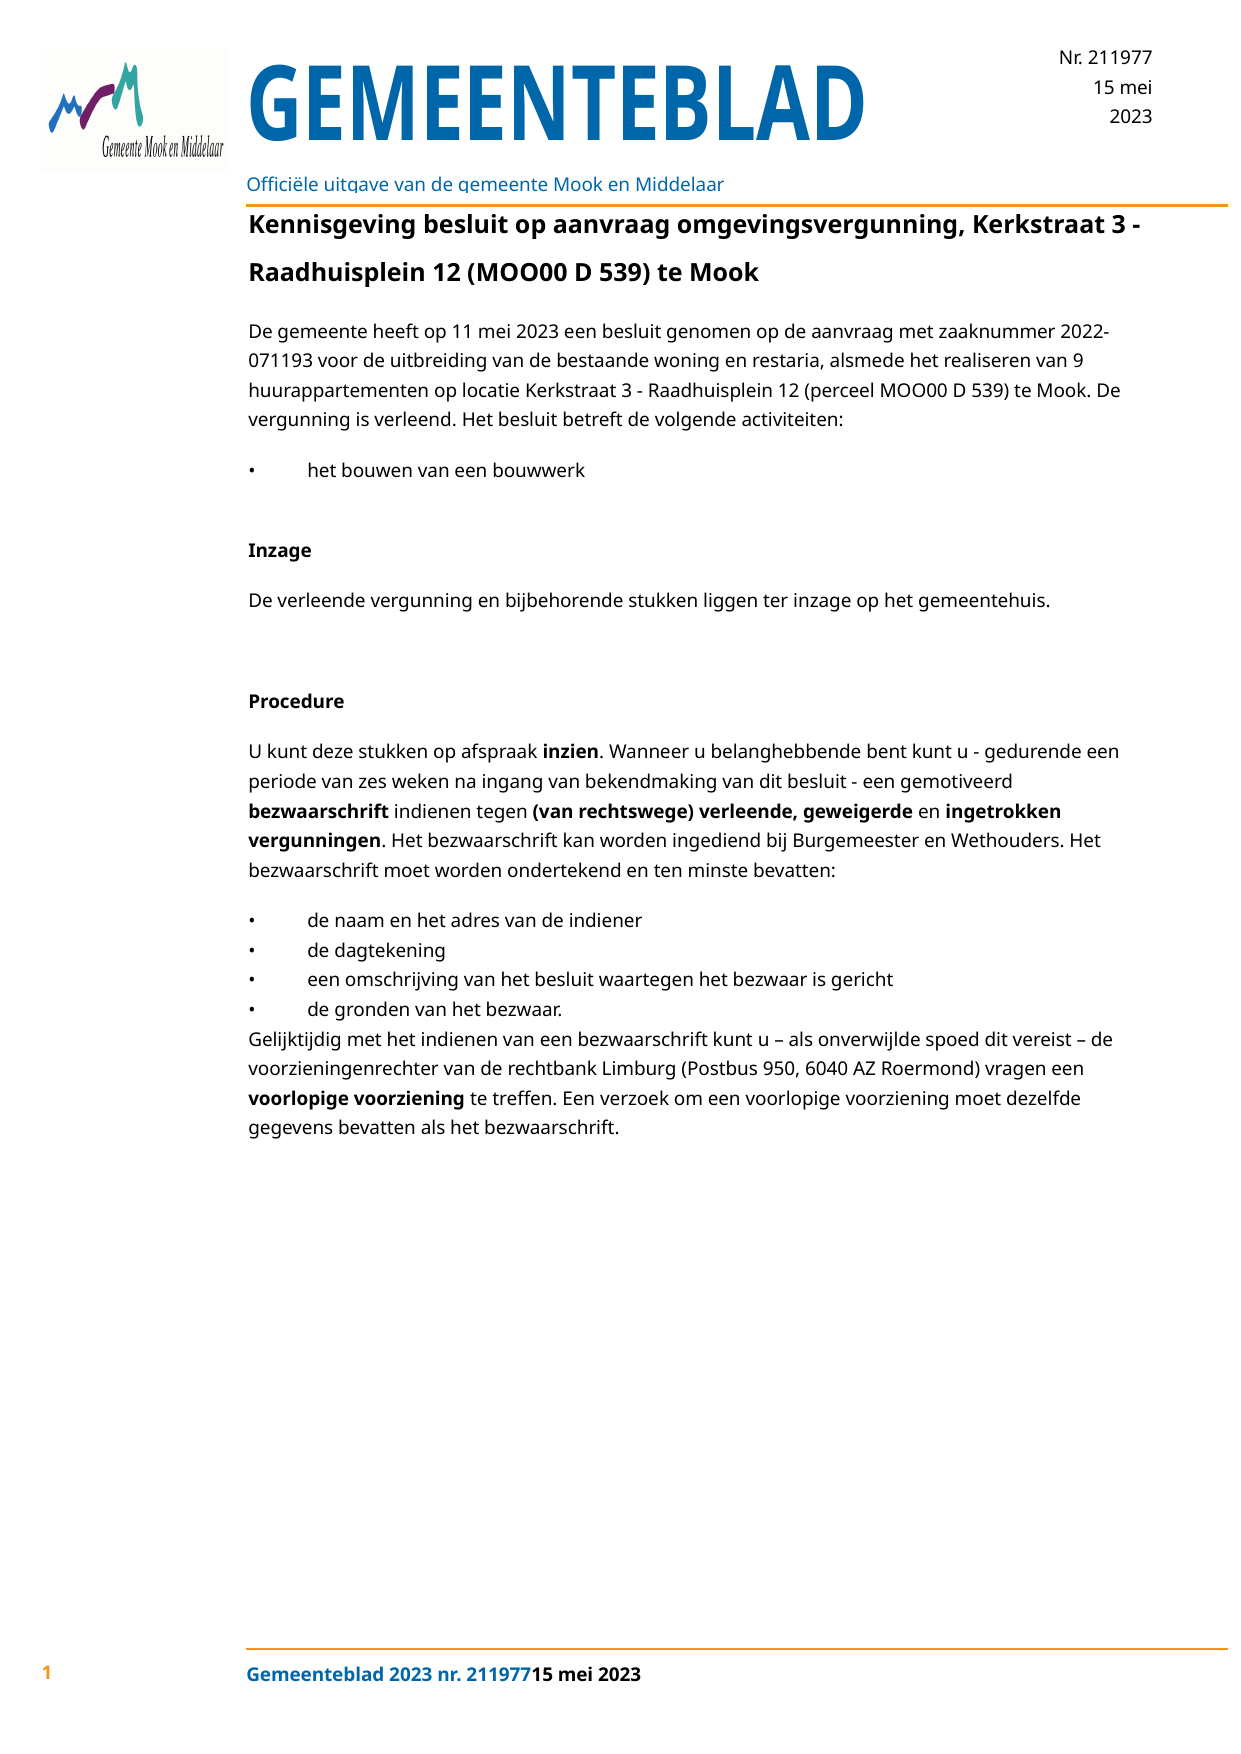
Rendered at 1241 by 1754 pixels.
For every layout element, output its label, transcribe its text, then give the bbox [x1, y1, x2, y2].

text U kunt deze stukken op afspraak inzien. Wanneer u belanghebbende bent kunt u - gedurende een periode van zes weken na ingang van bekendmaking van dit besluit - een gemotiveerd bezwaarschrift indienen tegen (van rechtswege) verleende, geweigerde en ingetrokken vergunningen. Het bezwaarschrift kan worden ingediend bij Burgemeester en Wethouders. Het bezwaarschrift moet worden ondertekend en ten minste bevatten: [248, 739, 1152, 883]
text Gelijktijdig met het indienen van een bezwaarschrift kunt u – als onverwijlde spoed dit vereist – de voorzieningenrechter van de rechtbank Limburg (Postbus 950, 6040 AZ Roermond) vragen een voorlopige voorziening te treffen. Een verzoek om een voorlopige voorziening moet dezelfde gegevens bevatten als het bezwaarschrift. [248, 1026, 1152, 1140]
list een omschrijving van het besluit waartegen het bezwaar is gericht [248, 967, 1152, 992]
picture [41, 47, 231, 172]
list het bouwen van een bouwwerk [248, 457, 1152, 483]
list de dagtekening [248, 937, 1152, 963]
list de naam en het adres van de indiener [248, 907, 1152, 933]
text Kennisgeving besluit op aanvraag omgevingsvergunning, Kerkstraat 3 - Raadhuisplein 12 (MOO00 D 539) te Mook [248, 207, 1152, 288]
text Procedure [248, 688, 1152, 714]
text Inzage [248, 537, 1152, 563]
list de gronden van het bezwaar. [248, 996, 1152, 1022]
text De gemeente heeft op 11 mei 2023 een besluit genomen op de aanvraag met zaaknummer 2022-071193 voor de uitbreiding van de bestaande woning en restaria, alsmede het realiseren van 9 huurappartementen op locatie Kerkstraat 3 - Raadhuisplein 12 (perceel MOO00 D 539) te Mook. De vergunning is verleend. Het besluit betreft de volgende activiteiten: [248, 318, 1152, 432]
text De verleende vergunning en bijbehorende stukken liggen ter inzage op het gemeentehuis. [248, 587, 1152, 613]
